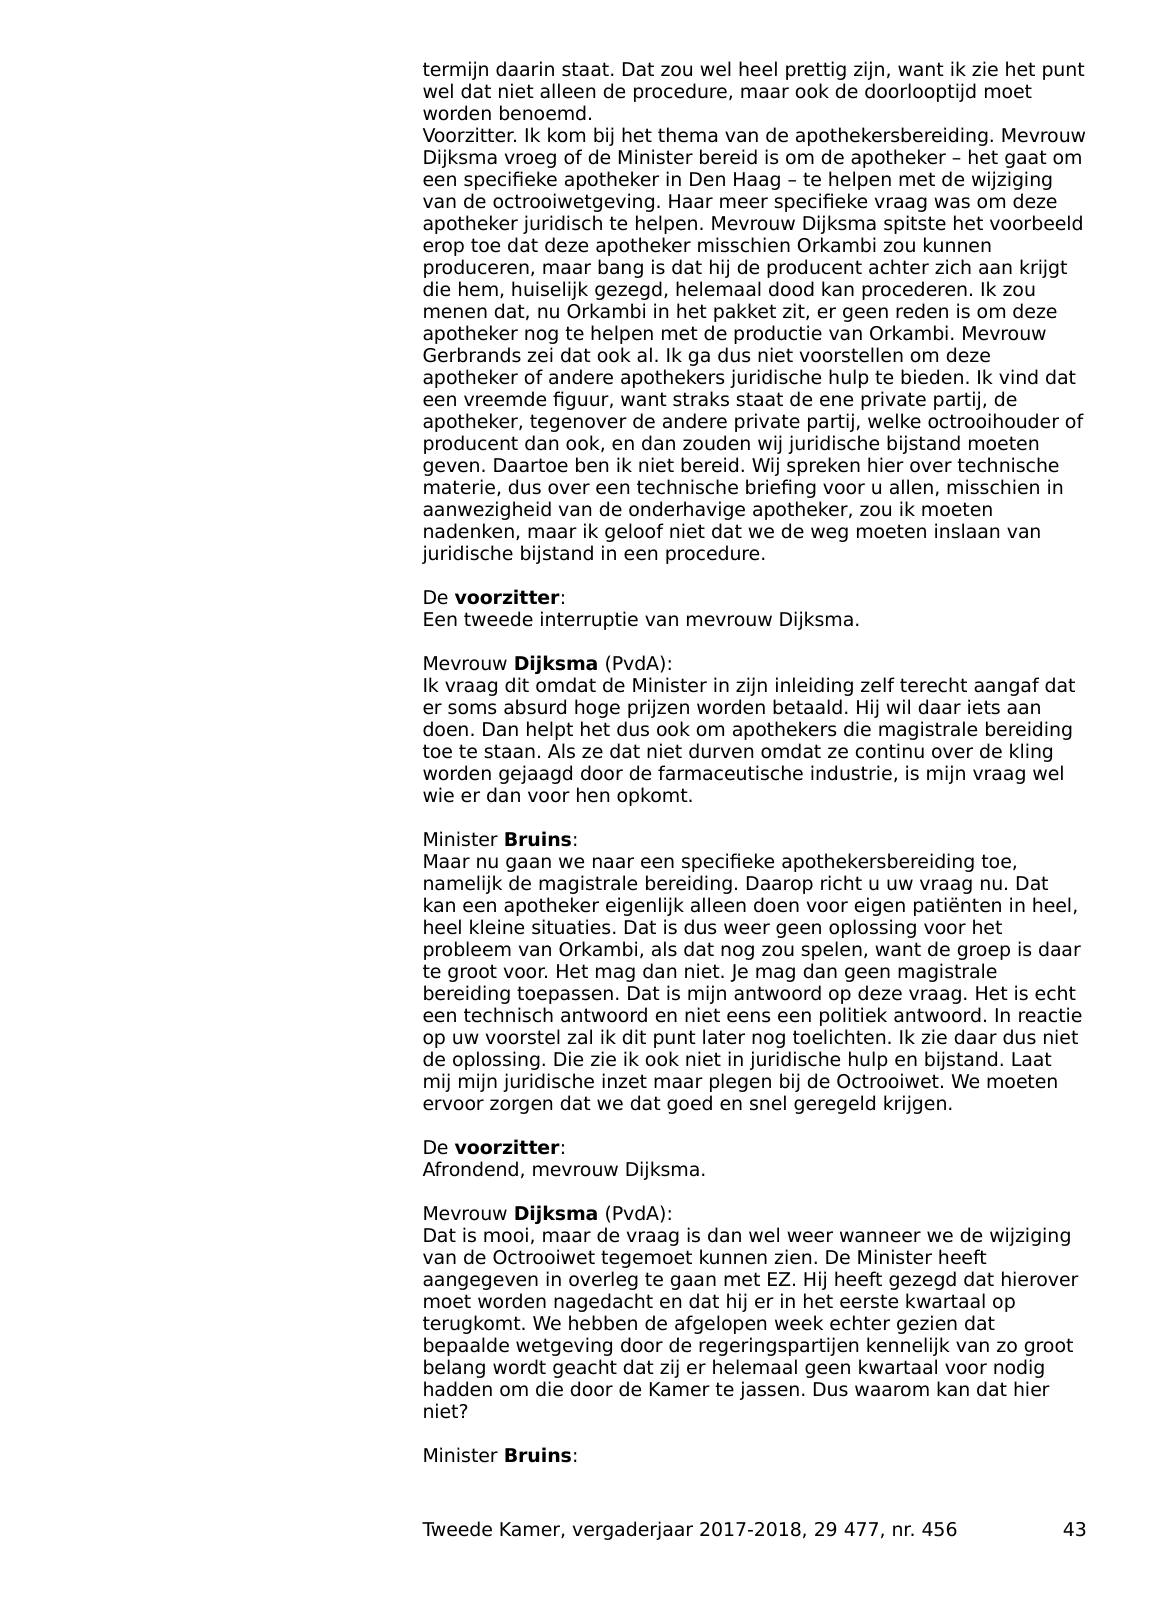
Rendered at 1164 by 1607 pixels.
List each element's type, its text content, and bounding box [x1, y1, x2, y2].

text Maar nu gaan we naar een specifieke apothekersbereiding toe, namelijk de magistrale bereiding. Daarop richt u uw vraag nu. Dat kan een apotheker eigenlijk alleen doen voor eigen patiënten in heel, heel kleine situaties. Dat is dus weer geen oplossing voor het probleem van Orkambi, als dat nog zou spelen, want de groep is daar te groot voor. Het mag dan niet. Je mag dan geen magistrale bereiding toepassen. Dat is mijn antwoord op deze vraag. Het is echt een technisch antwoord en niet eens een politiek antwoord. In reactie op uw voorstel zal ik dit punt later nog toelichten. Ik zie daar dus niet de oplossing. Die zie ik ook niet in juridische hulp en bijstand. Laat mij mijn juridische inzet maar plegen bij de Octrooiwet. We moeten ervoor zorgen dat we dat goed en snel geregeld krijgen. [422, 851, 1087, 1115]
text termijn daarin staat. Dat zou wel heel prettig zijn, want ik zie het punt wel dat niet alleen de procedure, maar ook de doorlooptijd moet worden benoemd. [422, 59, 1087, 125]
text Mevrouw Dijksma (PvdA): [422, 653, 1087, 675]
text De voorzitter: [422, 587, 1087, 609]
text Minister Bruins: [422, 1445, 1087, 1467]
text Dat is mooi, maar de vraag is dan wel weer wanneer we de wijziging van de Octrooiwet tegemoet kunnen zien. De Minister heeft aangegeven in overleg te gaan met EZ. Hij heeft gezegd dat hierover moet worden nagedacht en dat hij er in het eerste kwartaal op terugkomt. We hebben de afgelopen week echter gezien dat bepaalde wetgeving door de regeringspartijen kennelijk van zo groot belang wordt geacht dat zij er helemaal geen kwartaal voor nodig hadden om die door de Kamer te jassen. Dus waarom kan dat hier niet? [422, 1225, 1087, 1423]
text Minister Bruins: [422, 829, 1087, 851]
text Ik vraag dit omdat de Minister in zijn inleiding zelf terecht aangaf dat er soms absurd hoge prijzen worden betaald. Hij wil daar iets aan doen. Dan helpt het dus ook om apothekers die magistrale bereiding toe te staan. Als ze dat niet durven omdat ze continu over de kling worden gejaagd door de farmaceutische industrie, is mijn vraag wel wie er dan voor hen opkomt. [422, 675, 1087, 807]
text De voorzitter: [422, 1137, 1087, 1159]
text Een tweede interruptie van mevrouw Dijksma. [422, 609, 1087, 631]
text Voorzitter. Ik kom bij het thema van de apothekersbereiding. Mevrouw Dijksma vroeg of de Minister bereid is om de apotheker – het gaat om een specifieke apotheker in Den Haag – te helpen met de wijziging van de octrooiwetgeving. Haar meer specifieke vraag was om deze apotheker juridisch te helpen. Mevrouw Dijksma spitste het voorbeeld erop toe dat deze apotheker misschien Orkambi zou kunnen produceren, maar bang is dat hij de producent achter zich aan krijgt die hem, huiselijk gezegd, helemaal dood kan procederen. Ik zou menen dat, nu Orkambi in het pakket zit, er geen reden is om deze apotheker nog te helpen met de productie van Orkambi. Mevrouw Gerbrands zei dat ook al. Ik ga dus niet voorstellen om deze apotheker of andere apothekers juridische hulp te bieden. Ik vind dat een vreemde figuur, want straks staat de ene private partij, de apotheker, tegenover de andere private partij, welke octrooihouder of producent dan ook, en dan zouden wij juridische bijstand moeten geven. Daartoe ben ik niet bereid. Wij spreken hier over technische materie, dus over een technische briefing voor u allen, misschien in aanwezigheid van de onderhavige apotheker, zou ik moeten nadenken, maar ik geloof niet dat we de weg moeten inslaan van juridische bijstand in een procedure. [422, 125, 1087, 564]
text Afrondend, mevrouw Dijksma. [422, 1159, 1087, 1181]
text Mevrouw Dijksma (PvdA): [422, 1203, 1087, 1225]
